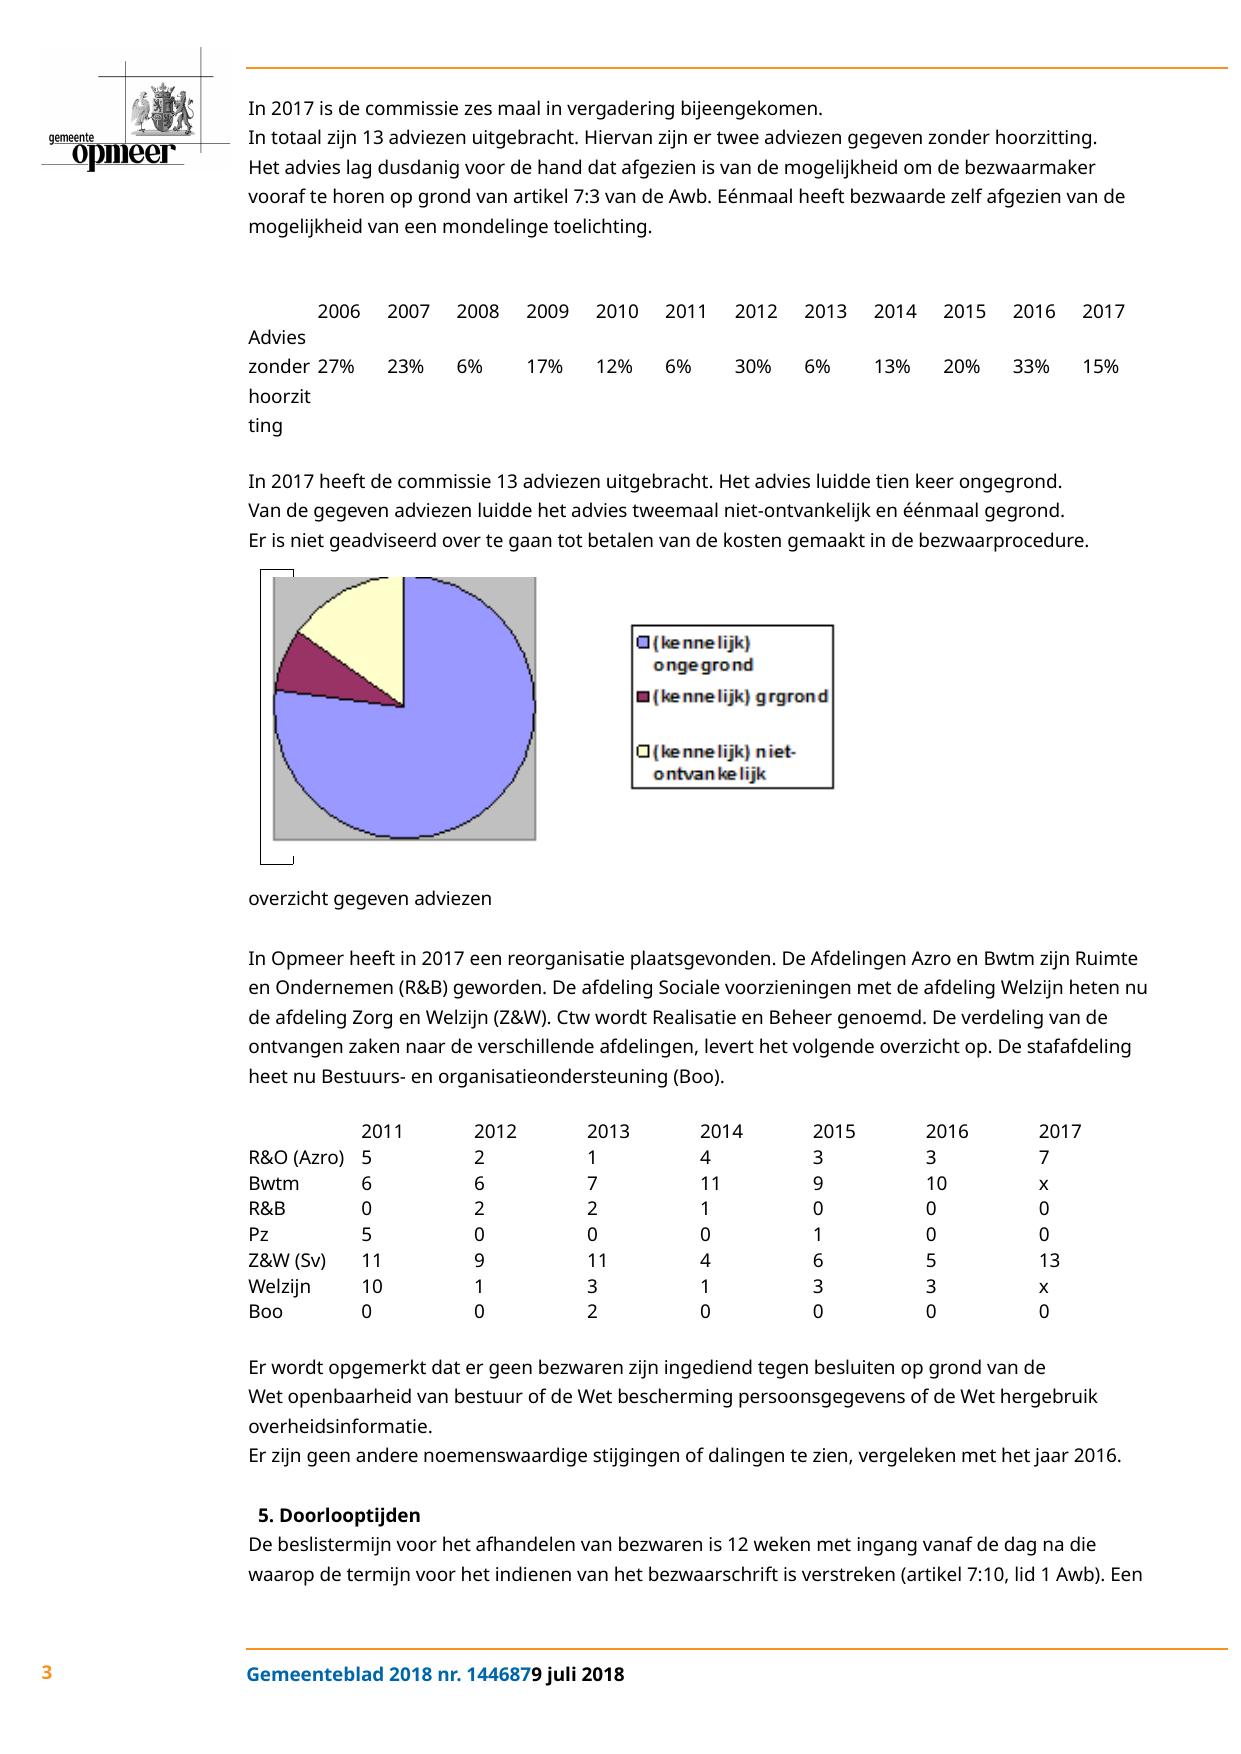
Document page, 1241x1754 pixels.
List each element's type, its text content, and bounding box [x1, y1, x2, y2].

table_cell 6 [361, 1170, 474, 1196]
table_cell x [1039, 1170, 1152, 1196]
text Er zijn geen andere noemenswaardige stijgingen of dalingen te zien, vergeleken met het jaar 2016. [248, 1443, 1152, 1468]
table_cell R&B [248, 1196, 361, 1221]
table_header 2006 [318, 298, 387, 324]
text In 2017 is de commissie zes maal in vergadering bijeengekomen. [248, 95, 1152, 121]
text In totaal zijn 13 adviezen uitgebracht. Hiervan zijn er twee adviezen gegeven zonder hoorzitting. [248, 124, 1152, 150]
text Er wordt opgemerkt dat er geen bezwaren zijn ingediend tegen besluiten op grond van de [248, 1354, 1152, 1380]
table_cell 13 [1039, 1247, 1152, 1273]
table_cell 6% [804, 324, 873, 438]
table_header 2012 [474, 1119, 587, 1144]
table_header [248, 298, 317, 324]
table_cell 2 [587, 1299, 700, 1324]
table_cell 2 [474, 1196, 587, 1221]
table_header 2016 [926, 1119, 1038, 1144]
table_cell 0 [700, 1299, 813, 1324]
picture [41, 47, 231, 172]
table_cell 7 [587, 1170, 700, 1196]
table_cell 27% [318, 324, 387, 438]
table_cell 11 [700, 1170, 813, 1196]
table_header 2011 [361, 1119, 474, 1144]
text In 2017 heeft de commissie 13 adviezen uitgebracht. Het advies luidde tien keer ongegrond. [248, 468, 1152, 494]
table_cell 0 [361, 1196, 474, 1221]
table_cell Pz [248, 1221, 361, 1247]
table_cell 30% [735, 324, 804, 438]
table_header 2015 [813, 1119, 926, 1144]
table_header 2014 [700, 1119, 813, 1144]
table_header 2012 [735, 298, 804, 324]
table_cell 5 [361, 1221, 474, 1247]
table_cell 2 [474, 1144, 587, 1170]
table_cell 2 [587, 1196, 700, 1221]
table_cell 10 [361, 1273, 474, 1298]
table_cell R&O (Azro) [248, 1144, 361, 1170]
table_header 2016 [1013, 298, 1082, 324]
text Wet openbaarheid van bestuur of de Wet bescherming persoonsgegevens of de Wet hergebruik overheidsinformatie. [248, 1383, 1152, 1439]
table_cell 6 [813, 1247, 926, 1273]
table_cell 3 [926, 1144, 1038, 1170]
table_header 2008 [456, 298, 526, 324]
table_cell 0 [813, 1196, 926, 1221]
table_cell Boo [248, 1299, 361, 1324]
table_cell 10 [926, 1170, 1038, 1196]
table_cell 5 [926, 1247, 1038, 1273]
table_cell 0 [926, 1299, 1038, 1324]
table_cell 0 [1039, 1196, 1152, 1221]
table_cell Bwtm [248, 1170, 361, 1196]
table_cell 4 [700, 1247, 813, 1273]
table_cell 0 [474, 1299, 587, 1324]
table_cell 3 [813, 1273, 926, 1298]
table_cell 0 [1039, 1299, 1152, 1324]
text Het advies lag dusdanig voor de hand dat afgezien is van de mogelijkheid om de bezwaarmaker vooraf te horen op grond van artikel 7:3 van de Awb. Eénmaal heeft bezwaarde zelf afgezien van de mogelijkheid van een mondelinge toelichting. [248, 154, 1152, 239]
text In Opmeer heeft in 2017 een reorganisatie plaatsgevonden. De Afdelingen Azro en Bwtm zijn Ruimte en Ondernemen (R&B) geworden. De afdeling Sociale voorzieningen met de afdeling Welzijn heten nu de afdeling Zorg en Welzijn (Z&W). Ctw wordt Realisatie en Beheer genoemd. De verdeling van de ontvangen zaken naar de verschillende afdelingen, levert het volgende overzicht op. De stafafdeling heet nu Bestuurs- en organisatieondersteuning (Boo). [248, 945, 1152, 1089]
table_cell 0 [587, 1221, 700, 1247]
table_cell 1 [474, 1273, 587, 1298]
table_cell 0 [1039, 1221, 1152, 1247]
table_cell 0 [813, 1299, 926, 1324]
table_cell 0 [926, 1196, 1038, 1221]
text Er is niet geadviseerd over te gaan tot betalen van de kosten gemaakt in de bezwaarprocedure. [248, 527, 1152, 553]
table_cell 9 [813, 1170, 926, 1196]
table_cell 3 [813, 1144, 926, 1170]
table_header 2013 [804, 298, 873, 324]
table_cell 0 [700, 1221, 813, 1247]
table_cell 0 [926, 1221, 1038, 1247]
table_cell 20% [943, 324, 1013, 438]
text Van de gegeven adviezen luidde het advies tweemaal niet-ontvankelijk en éénmaal gegrond. [248, 498, 1152, 523]
table_header 2009 [526, 298, 596, 324]
table_cell 12% [596, 324, 665, 438]
table_cell 13% [874, 324, 943, 438]
table_cell Z&W (Sv) [248, 1247, 361, 1273]
table_cell 5 [361, 1144, 474, 1170]
table_cell 1 [700, 1196, 813, 1221]
table_cell 4 [700, 1144, 813, 1170]
table_cell 17% [526, 324, 596, 438]
table_cell 11 [361, 1247, 474, 1273]
table_cell 6% [456, 324, 526, 438]
table_header 2011 [665, 298, 734, 324]
table_cell 0 [361, 1299, 474, 1324]
table_cell 7 [1039, 1144, 1152, 1170]
table_header 2013 [587, 1119, 700, 1144]
table_cell 1 [813, 1221, 926, 1247]
text 5. Doorlooptijden [248, 1502, 1152, 1528]
table_header 2014 [874, 298, 943, 324]
table_cell x [1039, 1273, 1152, 1298]
text De beslistermijn voor het afhandelen van bezwaren is 12 weken met ingang vanaf de dag na die waarop de termijn voor het indienen van het bezwaarschrift is verstreken (artikel 7:10, lid 1 Awb). Een [248, 1531, 1152, 1587]
table_cell 6% [665, 324, 734, 438]
table_cell 15% [1082, 324, 1152, 438]
table_cell 11 [587, 1247, 700, 1273]
table_header [248, 1119, 361, 1144]
table_cell 6 [474, 1170, 587, 1196]
table_cell 9 [474, 1247, 587, 1273]
table_cell Welzijn [248, 1273, 361, 1298]
table_cell 1 [700, 1273, 813, 1298]
table_cell Advies zonder hoorzitting [248, 324, 317, 438]
table_cell 33% [1013, 324, 1082, 438]
text overzicht gegeven adviezen [248, 886, 1152, 911]
picture [268, 577, 860, 856]
table_header 2007 [387, 298, 456, 324]
table_cell 23% [387, 324, 456, 438]
table_cell 1 [587, 1144, 700, 1170]
table_header 2015 [943, 298, 1013, 324]
table_header 2010 [596, 298, 665, 324]
table_header 2017 [1039, 1119, 1152, 1144]
table_cell 3 [587, 1273, 700, 1298]
table_cell 0 [474, 1221, 587, 1247]
table_header 2017 [1082, 298, 1152, 324]
table_cell 3 [926, 1273, 1038, 1298]
